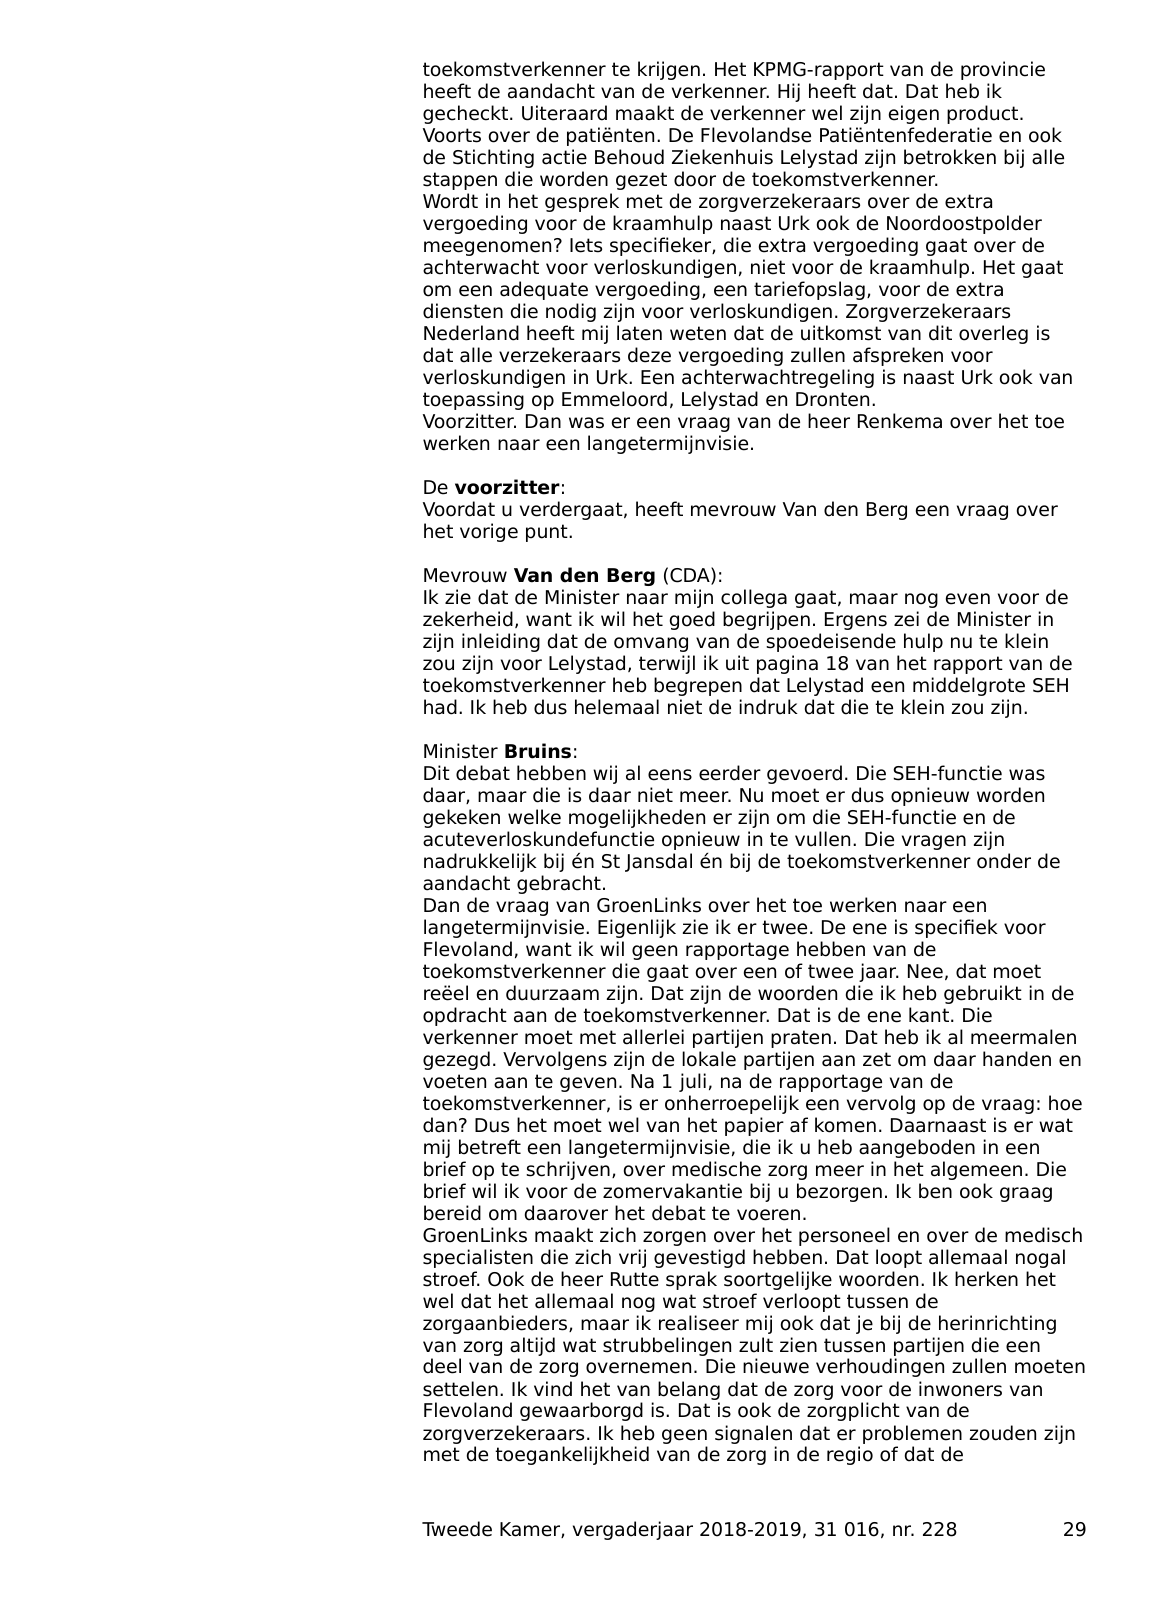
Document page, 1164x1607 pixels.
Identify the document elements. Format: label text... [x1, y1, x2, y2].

text Dit debat hebben wij al eens eerder gevoerd. Die SEH-functie was daar, maar die is daar niet meer. Nu moet er dus opnieuw worden gekeken welke mogelijkheden er zijn om die SEH-functie en de acuteverloskundefunctie opnieuw in te vullen. Die vragen zijn nadrukkelijk bij én St Jansdal én bij de toekomstverkenner onder de aandacht gebracht. [422, 763, 1087, 895]
text Wordt in het gesprek met de zorgverzekeraars over de extra vergoeding voor de kraamhulp naast Urk ook de Noordoostpolder meegenomen? Iets specifieker, die extra vergoeding gaat over de achterwacht voor verloskundigen, niet voor de kraamhulp. Het gaat om een adequate vergoeding, een tariefopslag, voor de extra diensten die nodig zijn voor verloskundigen. Zorgverzekeraars Nederland heeft mij laten weten dat de uitkomst van dit overleg is dat alle verzekeraars deze vergoeding zullen afspreken voor verloskundigen in Urk. Een achterwachtregeling is naast Urk ook van toepassing op Emmeloord, Lelystad en Dronten. [422, 191, 1087, 411]
text toekomstverkenner te krijgen. Het KPMG-rapport van de provincie heeft de aandacht van de verkenner. Hij heeft dat. Dat heb ik gecheckt. Uiteraard maakt de verkenner wel zijn eigen product. Voorts over de patiënten. De Flevolandse Patiëntenfederatie en ook de Stichting actie Behoud Ziekenhuis Lelystad zijn betrokken bij alle stappen die worden gezet door de toekomstverkenner. [422, 59, 1087, 191]
text Ik zie dat de Minister naar mijn collega gaat, maar nog even voor de zekerheid, want ik wil het goed begrijpen. Ergens zei de Minister in zijn inleiding dat de omvang van de spoedeisende hulp nu te klein zou zijn voor Lelystad, terwijl ik uit pagina 18 van het rapport van de toekomstverkenner heb begrepen dat Lelystad een middelgrote SEH had. Ik heb dus helemaal niet de indruk dat die te klein zou zijn. [422, 587, 1087, 719]
text Dan de vraag van GroenLinks over het toe werken naar een langetermijnvisie. Eigenlijk zie ik er twee. De ene is specifiek voor Flevoland, want ik wil geen rapportage hebben van de toekomstverkenner die gaat over een of twee jaar. Nee, dat moet reëel en duurzaam zijn. Dat zijn de woorden die ik heb gebruikt in de opdracht aan de toekomstverkenner. Dat is de ene kant. Die verkenner moet met allerlei partijen praten. Dat heb ik al meermalen gezegd. Vervolgens zijn de lokale partijen aan zet om daar handen en voeten aan te geven. Na 1 juli, na de rapportage van de toekomstverkenner, is er onherroepelijk een vervolg op de vraag: hoe dan? Dus het moet wel van het papier af komen. Daarnaast is er wat mij betreft een langetermijnvisie, die ik u heb aangeboden in een brief op te schrijven, over medische zorg meer in het algemeen. Die brief wil ik voor de zomervakantie bij u bezorgen. Ik ben ook graag bereid om daarover het debat te voeren. [422, 895, 1087, 1224]
text Minister Bruins: [422, 741, 1087, 763]
text Voorzitter. Dan was er een vraag van de heer Renkema over het toe werken naar een langetermijnvisie. [422, 411, 1087, 455]
text GroenLinks maakt zich zorgen over het personeel en over de medisch specialisten die zich vrij gevestigd hebben. Dat loopt allemaal nogal stroef. Ook de heer Rutte sprak soortgelijke woorden. Ik herken het wel dat het allemaal nog wat stroef verloopt tussen de zorgaanbieders, maar ik realiseer mij ook dat je bij de herinrichting van zorg altijd wat strubbelingen zult zien tussen partijen die een deel van de zorg overnemen. Die nieuwe verhoudingen zullen moeten settelen. Ik vind het van belang dat de zorg voor de inwoners van Flevoland gewaarborgd is. Dat is ook de zorgplicht van de zorgverzekeraars. Ik heb geen signalen dat er problemen zouden zijn met de toegankelijkheid van de zorg in de regio of dat de [422, 1224, 1087, 1466]
text Voordat u verdergaat, heeft mevrouw Van den Berg een vraag over het vorige punt. [422, 499, 1087, 543]
text Mevrouw Van den Berg (CDA): [422, 565, 1087, 587]
text De voorzitter: [422, 477, 1087, 499]
